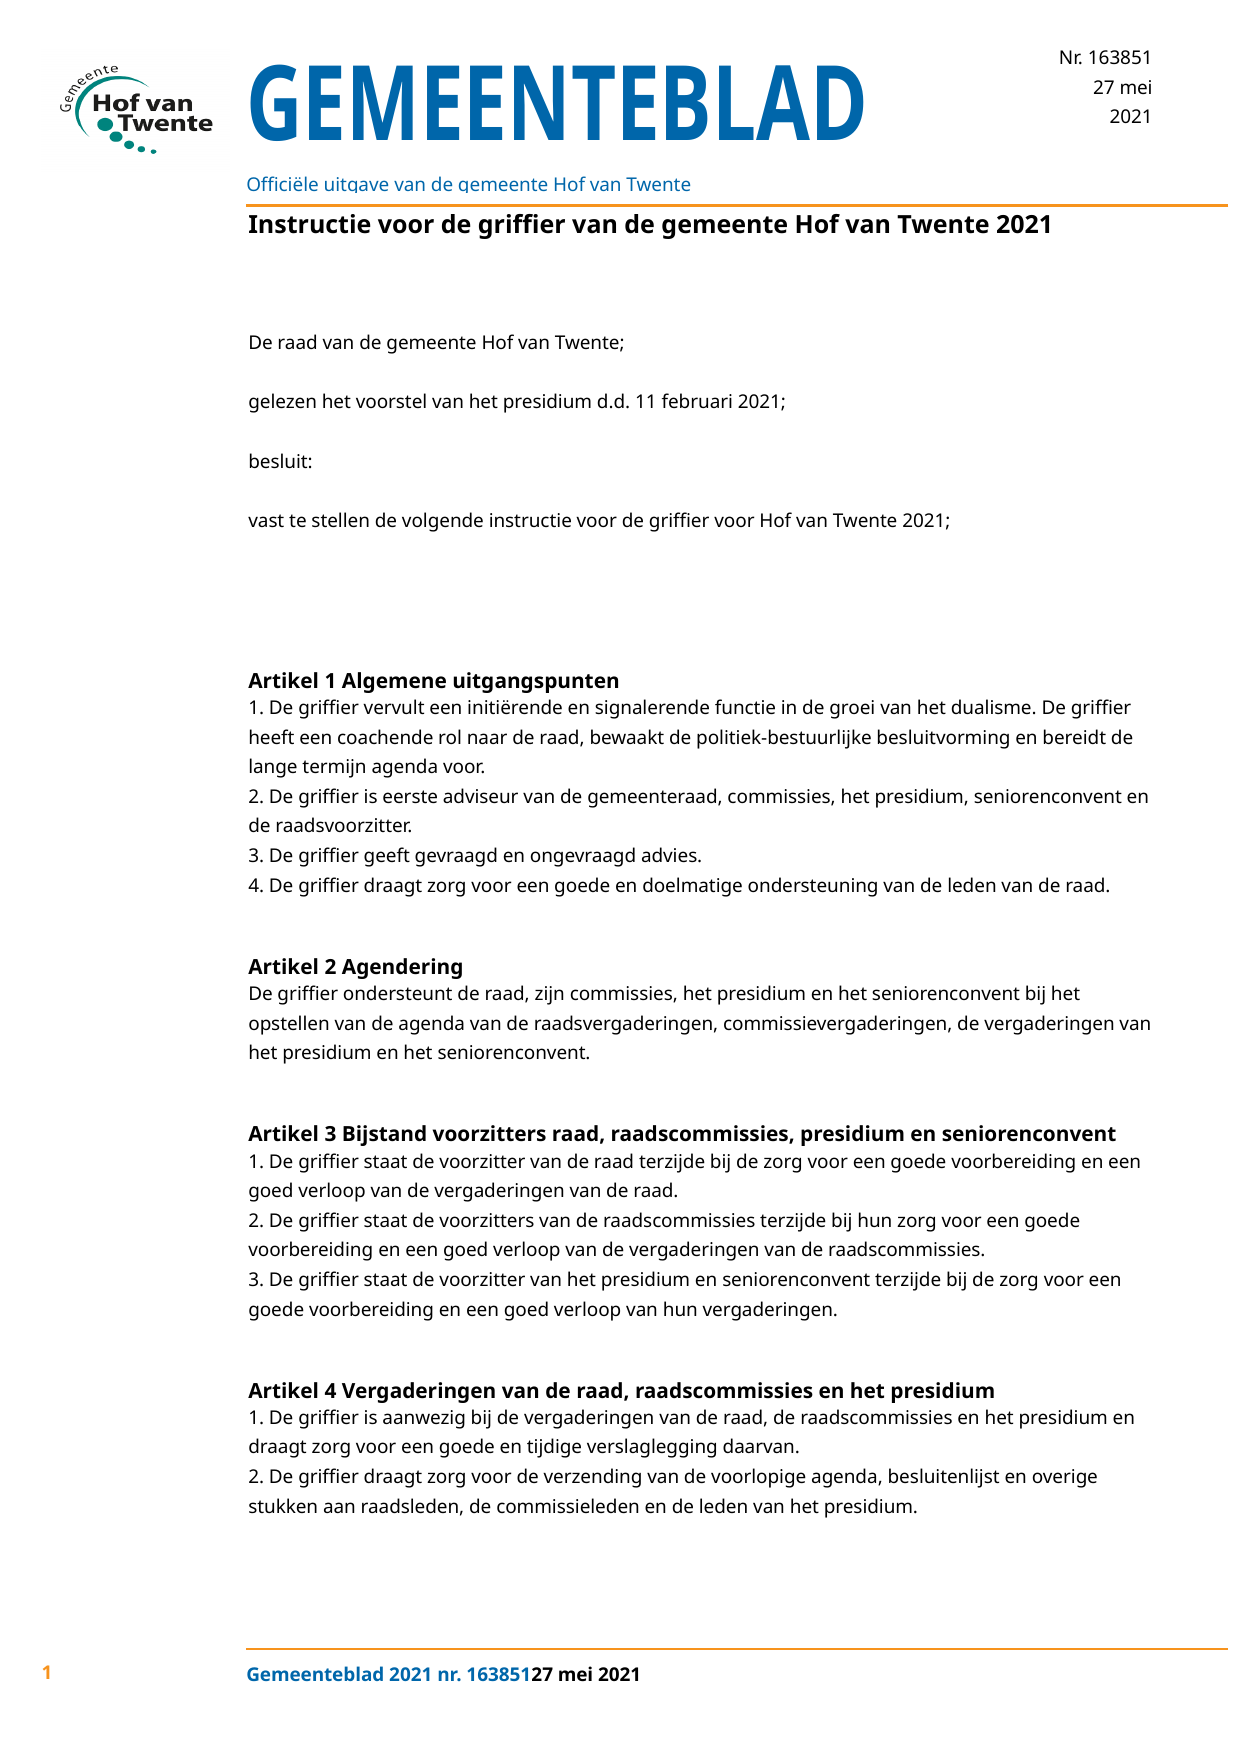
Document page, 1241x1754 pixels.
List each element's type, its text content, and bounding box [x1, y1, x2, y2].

text Instructie voor de griffier van de gemeente Hof van Twente 2021 [248, 207, 1152, 241]
text 2. De griffier is eerste adviseur van de gemeenteraad, commissies, het presidium, seniorenconvent en de raadsvoorzitter. [248, 783, 1152, 838]
text 2. De griffier draagt zorg voor de verzending van de voorlopige agenda, besluitenlijst en overige stukken aan raadsleden, de commissieleden en de leden van het presidium. [248, 1463, 1152, 1519]
text De raad van de gemeente Hof van Twente; [248, 329, 1152, 355]
text 3. De griffier staat de voorzitter van het presidium en seniorenconvent terzijde bij de zorg voor een goede voorbereiding en een goed verloop van hun vergaderingen. [248, 1266, 1152, 1321]
text Artikel 3 Bijstand voorzitters raad, raadscommissies, presidium en seniorenconvent [248, 1119, 1152, 1148]
text 3. De griffier geeft gevraagd en ongevraagd advies. [248, 842, 1152, 868]
text Artikel 2 Agendering [248, 952, 1152, 980]
text besluit: [248, 448, 1152, 473]
picture [41, 47, 231, 172]
text Artikel 1 Algemene uitgangspunten [248, 666, 1152, 694]
text 1. De griffier vervult een initiërende en signalerende functie in de groei van het dualisme. De griffier heeft een coachende rol naar de raad, bewaakt de politiek-bestuurlijke besluitvorming en bereidt de lange termijn agenda voor. [248, 694, 1152, 779]
text 2. De griffier staat de voorzitters van de raadscommissies terzijde bij hun zorg voor een goede voorbereiding en een goed verloop van de vergaderingen van de raadscommissies. [248, 1207, 1152, 1262]
text gelezen het voorstel van het presidium d.d. 11 februari 2021; [248, 389, 1152, 414]
text vast te stellen de volgende instructie voor de griffier voor Hof van Twente 2021; [248, 507, 1152, 533]
text Artikel 4 Vergaderingen van de raad, raadscommissies en het presidium [248, 1376, 1152, 1404]
text 1. De griffier is aanwezig bij de vergaderingen van de raad, de raadscommissies en het presidium en draagt zorg voor een goede en tijdige verslaglegging daarvan. [248, 1404, 1152, 1459]
text 1. De griffier staat de voorzitter van de raad terzijde bij de zorg voor een goede voorbereiding en een goed verloop van de vergaderingen van de raad. [248, 1148, 1152, 1203]
text De griffier ondersteunt de raad, zijn commissies, het presidium en het seniorenconvent bij het opstellen van de agenda van de raadsvergaderingen, commissievergaderingen, de vergaderingen van het presidium en het seniorenconvent. [248, 980, 1152, 1065]
text 4. De griffier draagt zorg voor een goede en doelmatige ondersteuning van de leden van de raad. [248, 872, 1152, 897]
